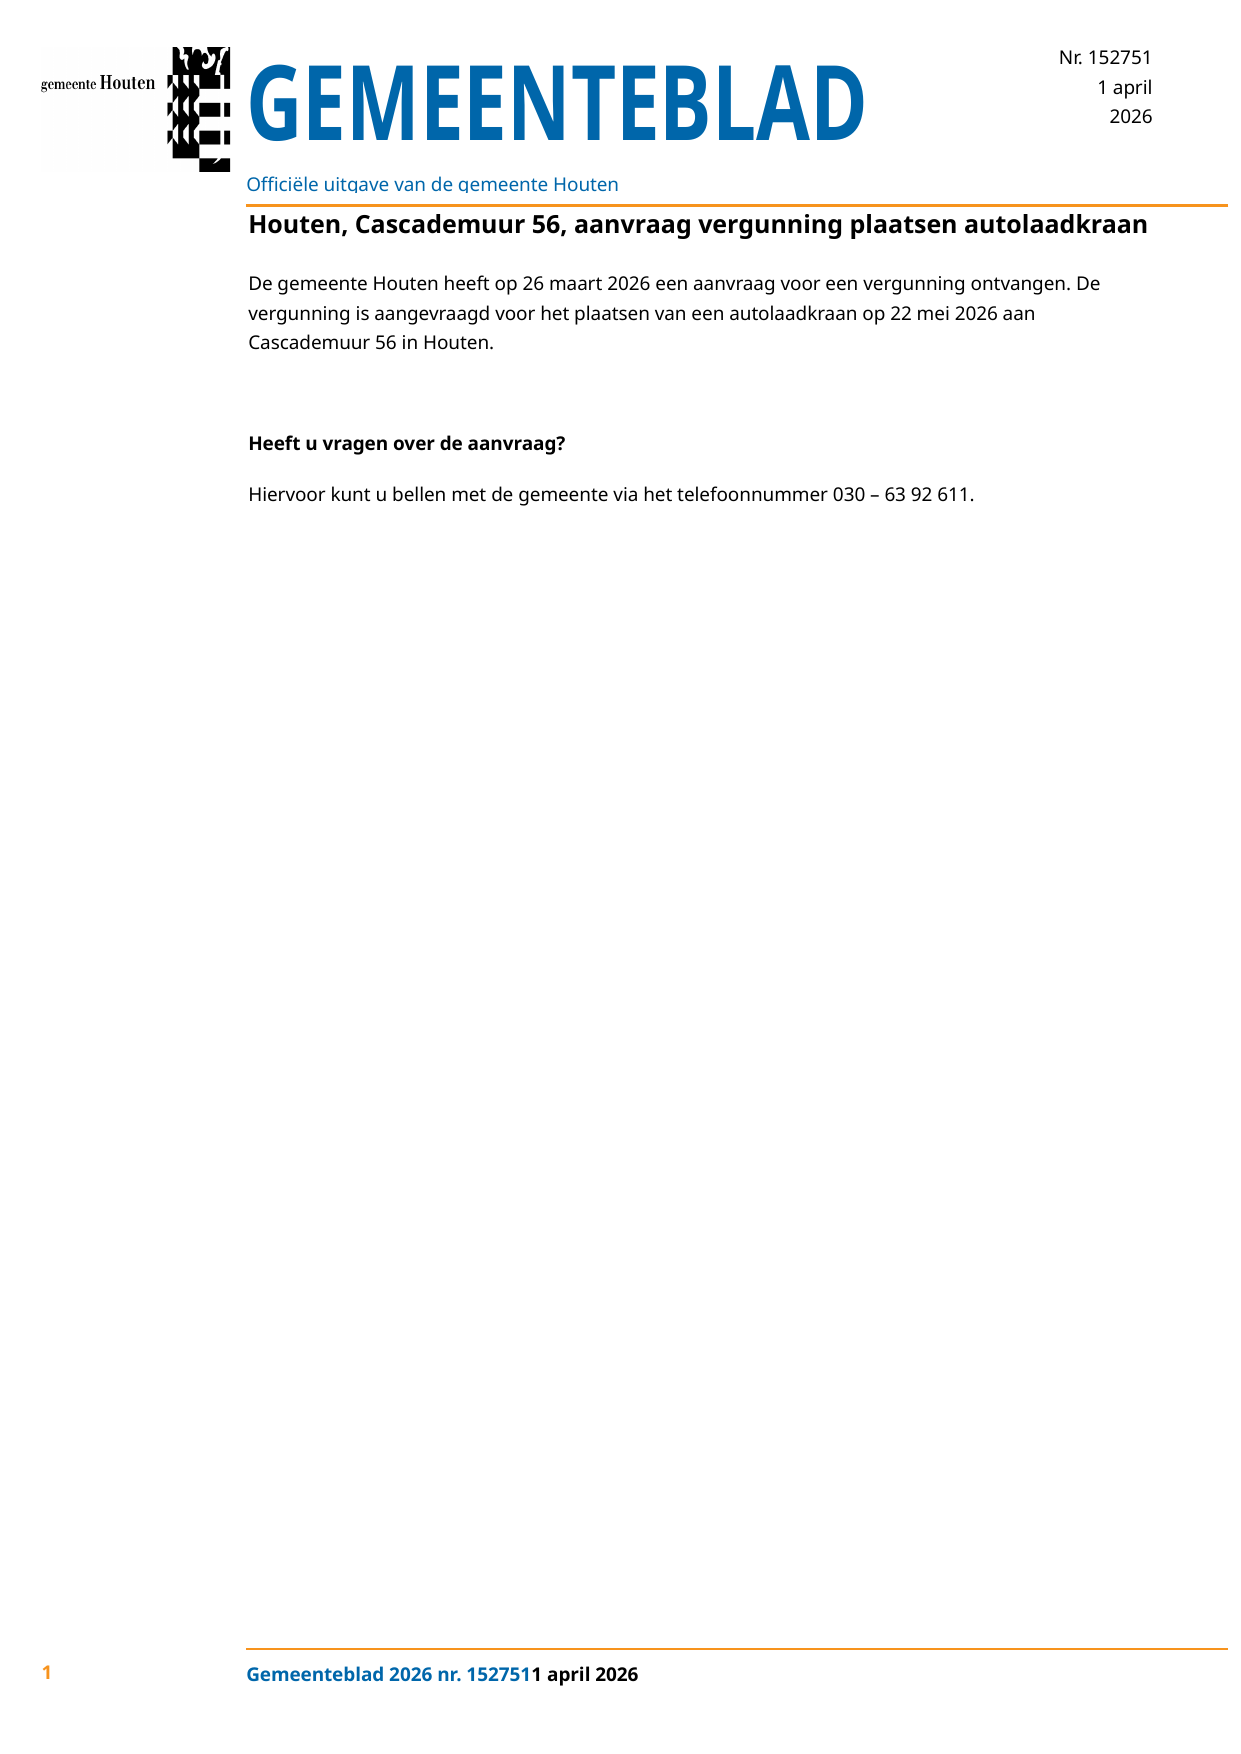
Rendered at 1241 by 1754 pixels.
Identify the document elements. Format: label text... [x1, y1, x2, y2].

text Hiervoor kunt u bellen met de gemeente via het telefoonnummer 030 – 63 92 611. [248, 481, 1152, 506]
text Houten, Cascademuur 56, aanvraag vergunning plaatsen autolaadkraan [248, 207, 1152, 241]
text Heeft u vragen over de aanvraag? [248, 430, 1152, 456]
picture [41, 47, 231, 172]
text De gemeente Houten heeft op 26 maart 2026 een aanvraag voor een vergunning ontvangen. De vergunning is aangevraagd voor het plaatsen van een autolaadkraan op 22 mei 2026 aan Cascademuur 56 in Houten. [248, 270, 1152, 355]
